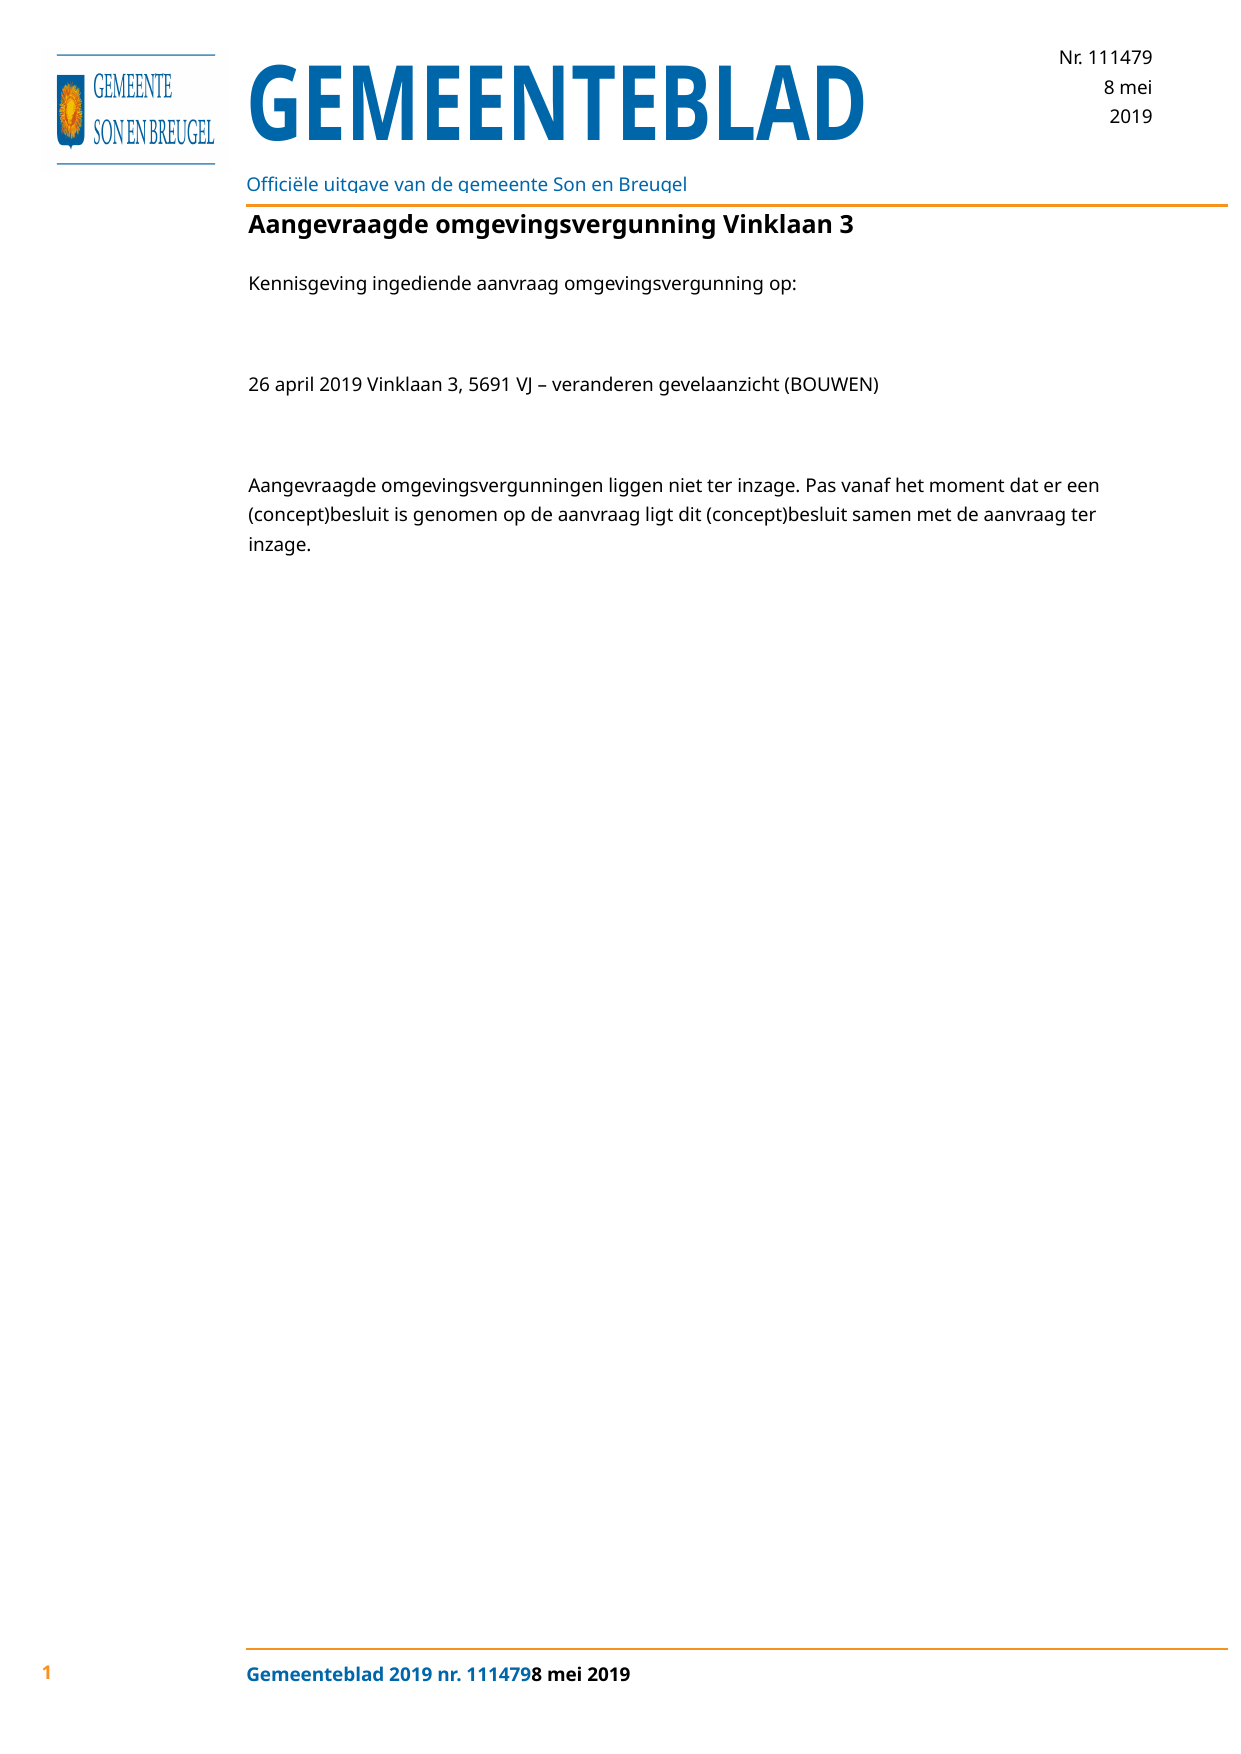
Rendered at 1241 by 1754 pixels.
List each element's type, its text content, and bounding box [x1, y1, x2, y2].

text Aangevraagde omgevingsvergunningen liggen niet ter inzage. Pas vanaf het moment dat er een (concept)besluit is genomen op de aanvraag ligt dit (concept)besluit samen met de aanvraag ter inzage. [248, 472, 1152, 557]
text 26 april 2019 Vinklaan 3, 5691 VJ – veranderen gevelaanzicht (BOUWEN) [248, 371, 1152, 397]
text Aangevraagde omgevingsvergunning Vinklaan 3 [248, 207, 1152, 241]
picture [41, 47, 231, 172]
text Kennisgeving ingediende aanvraag omgevingsvergunning op: [248, 270, 1152, 296]
